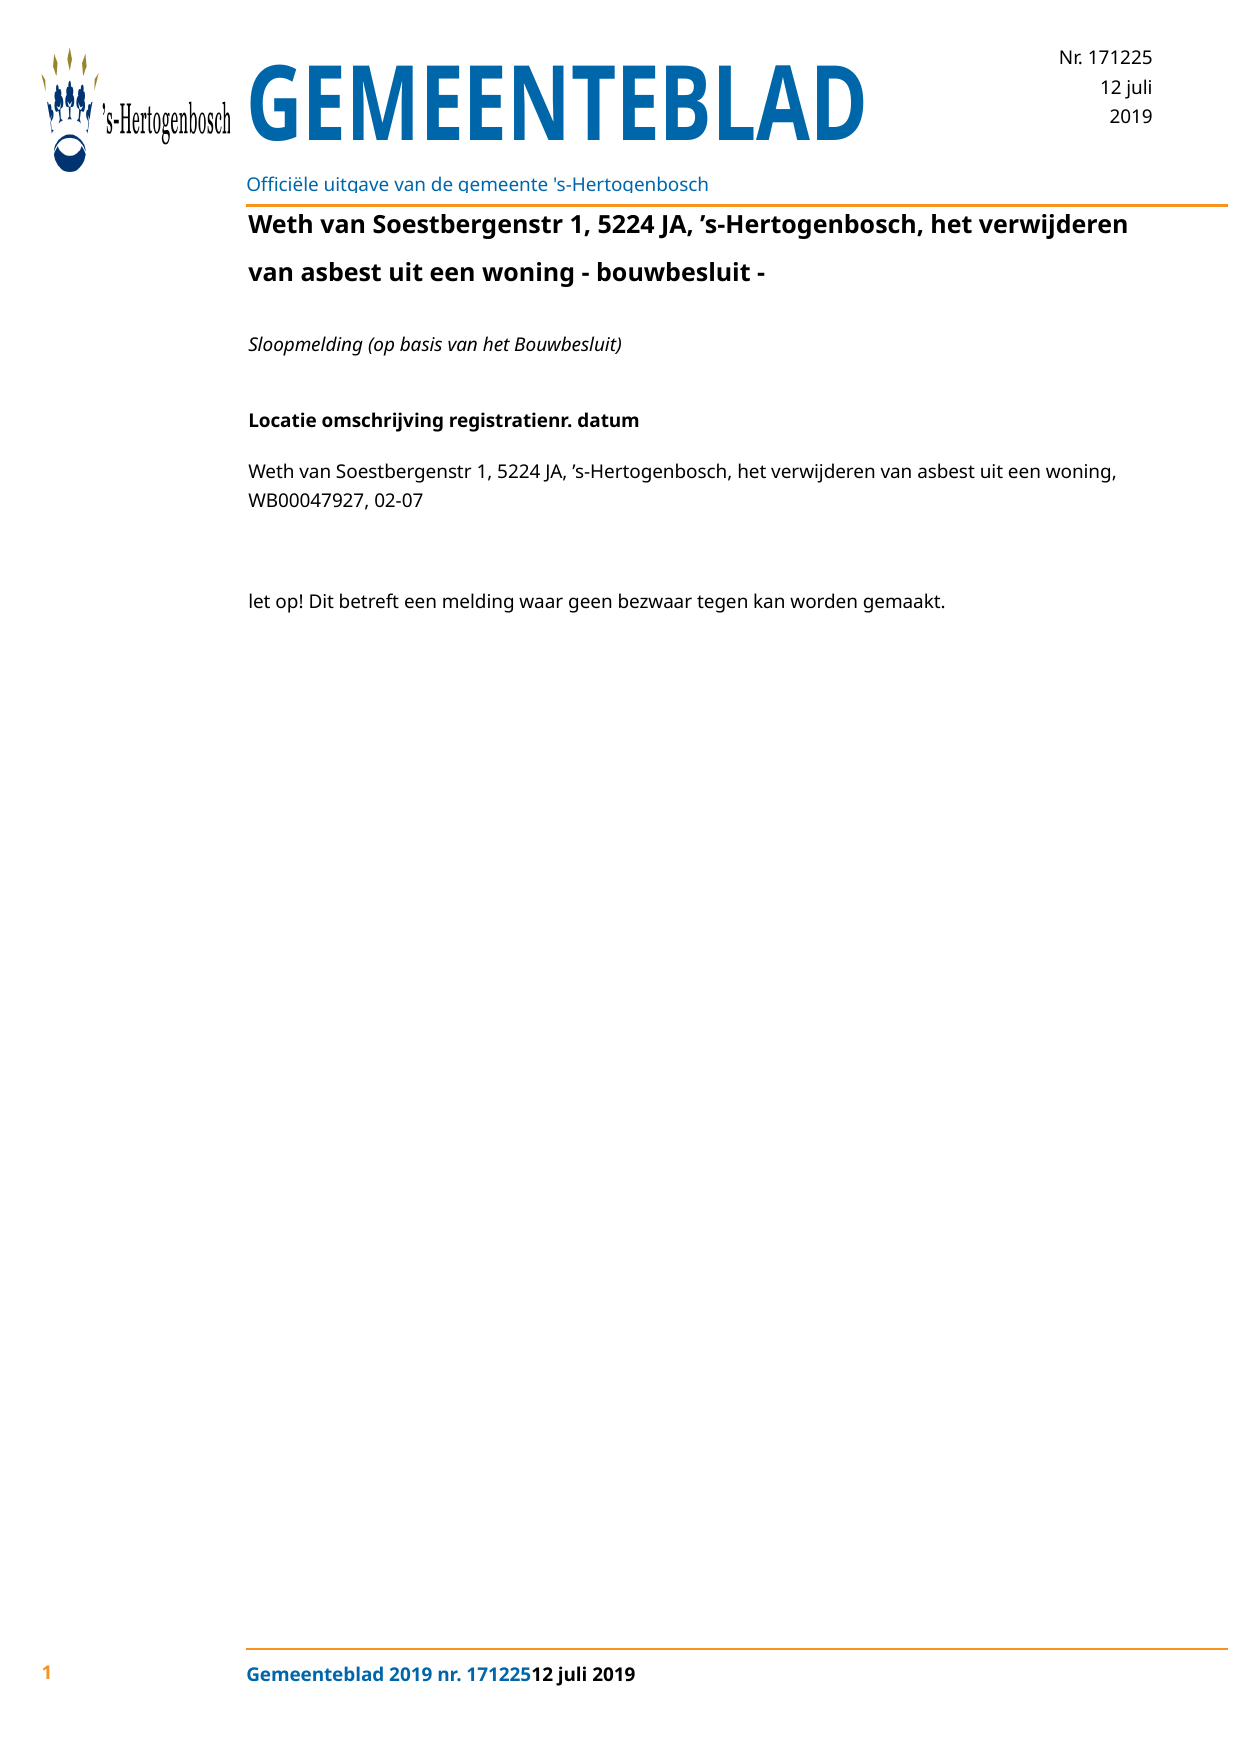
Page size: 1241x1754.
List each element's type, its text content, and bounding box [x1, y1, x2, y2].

picture [41, 47, 231, 172]
text Weth van Soestbergenstr 1, 5224 JA, ’s-Hertogenbosch, het verwijderen van asbest uit een woning - bouwbesluit - [248, 207, 1152, 288]
text Weth van Soestbergenstr 1, 5224 JA, ’s-Hertogenbosch, het verwijderen van asbest uit een woning, WB00047927, 02-07 [248, 458, 1152, 513]
text let op! Dit betreft een melding waar geen bezwaar tegen kan worden gemaakt. [248, 588, 1152, 614]
text Sloopmelding (op basis van het Bouwbesluit) [248, 331, 1152, 357]
text Locatie omschrijving registratienr. datum [248, 408, 1152, 433]
